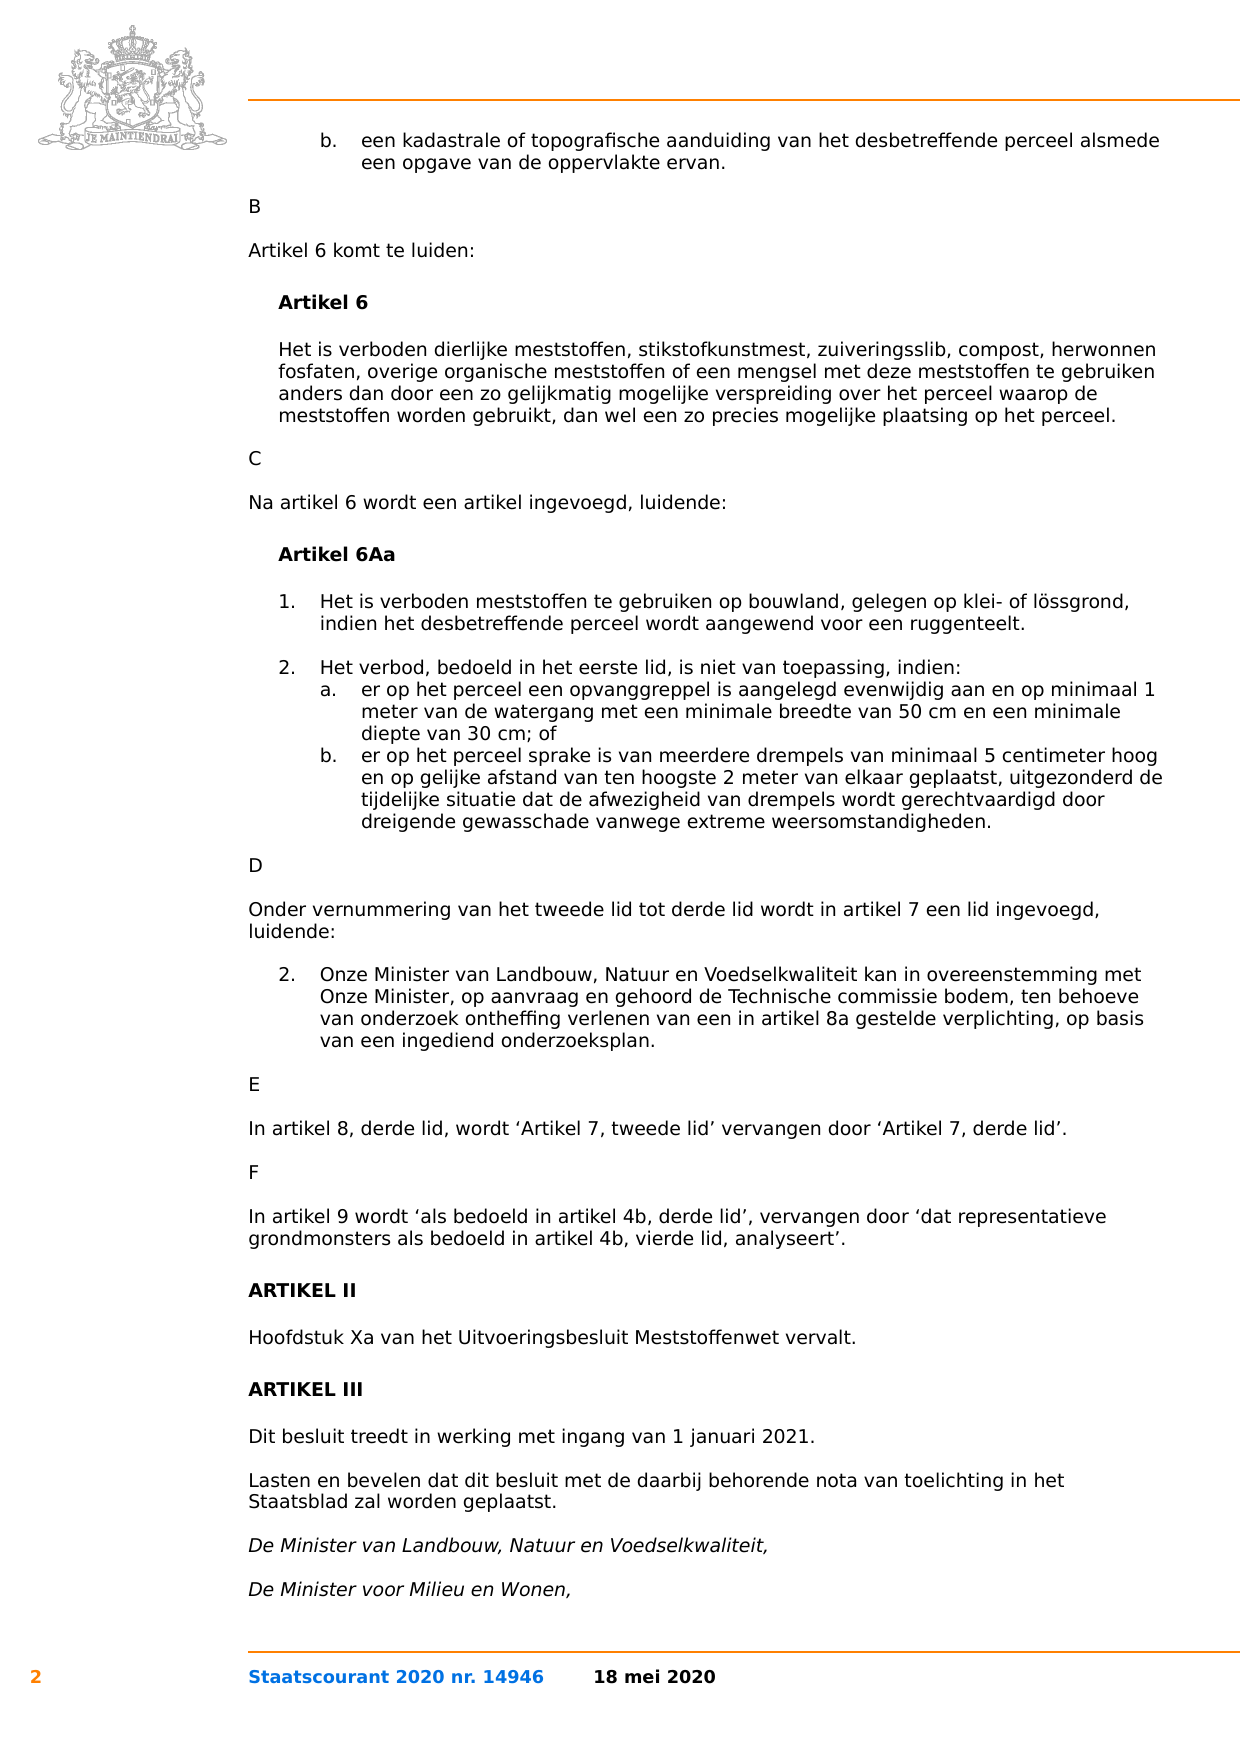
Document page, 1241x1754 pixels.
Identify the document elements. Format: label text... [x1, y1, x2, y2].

text 1. Het is verboden meststoffen te gebruiken op bouwland, gelegen op klei- of lössgrond, indien het desbetreffende perceel wordt aangewend voor een ruggenteelt. [278, 591, 1163, 635]
text b. er op het perceel sprake is van meerdere drempels van minimaal 5 centimeter hoog en op gelijke afstand van ten hoogste 2 meter van elkaar geplaatst, uitgezonderd de tijdelijke situatie dat de afwezigheid van drempels wordt gerechtvaardigd door dreigende gewasschade vanwege extreme weersomstandigheden. [319, 745, 1163, 833]
text D [248, 855, 1163, 877]
text De Minister voor Milieu en Wonen, [248, 1579, 1163, 1601]
text b. een kadastrale of topografische aanduiding van het desbetreffende perceel alsmede een opgave van de oppervlakte ervan. [319, 130, 1163, 174]
text Dit besluit treedt in werking met ingang van 1 januari 2021. [248, 1426, 1163, 1448]
subtitle ARTIKEL II [248, 1280, 1163, 1302]
text E [248, 1074, 1163, 1096]
text F [248, 1162, 1163, 1184]
text In artikel 8, derde lid, wordt ‘Artikel 7, tweede lid’ vervangen door ‘Artikel 7, derde lid’. [248, 1118, 1163, 1140]
text 2. Onze Minister van Landbouw, Natuur en Voedselkwaliteit kan in overeenstemming met Onze Minister, op aanvraag en gehoord de Technische commissie bodem, ten behoeve van onderzoek ontheffing verlenen van een in artikel 8a gestelde verplichting, op basis van een ingediend onderzoeksplan. [278, 964, 1163, 1052]
text a. er op het perceel een opvanggreppel is aangelegd evenwijdig aan en op minimaal 1 meter van de watergang met een minimale breedte van 50 cm en een minimale diepte van 30 cm; of [319, 679, 1163, 745]
subtitle Artikel 6 [278, 292, 1163, 313]
text In artikel 9 wordt ‘als bedoeld in artikel 4b, derde lid’, vervangen door ‘dat representatieve grondmonsters als bedoeld in artikel 4b, vierde lid, analyseert’. [248, 1206, 1163, 1250]
subtitle Artikel 6Aa [278, 544, 1163, 566]
text B [248, 196, 1163, 218]
text Hoofdstuk Xa van het Uitvoeringsbesluit Meststoffenwet vervalt. [248, 1327, 1163, 1349]
text Na artikel 6 wordt een artikel ingevoegd, luidende: [248, 492, 1163, 514]
text C [248, 448, 1163, 470]
text Artikel 6 komt te luiden: [248, 239, 1163, 262]
picture [38, 25, 227, 150]
subtitle ARTIKEL III [248, 1379, 1163, 1401]
text Het is verboden dierlijke meststoffen, stikstofkunstmest, zuiveringsslib, compost, herwonnen fosfaten, overige organische meststoffen of een mengsel met deze meststoffen te gebruiken anders dan door een zo gelijkmatig mogelijke verspreiding over het perceel waarop de meststoffen worden gebruikt, dan wel een zo precies mogelijke plaatsing op het perceel. [278, 338, 1163, 426]
text Lasten en bevelen dat dit besluit met de daarbij behorende nota van toelichting in het Staatsblad zal worden geplaatst. [248, 1469, 1163, 1513]
text 2. Het verbod, bedoeld in het eerste lid, is niet van toepassing, indien: [278, 657, 1163, 679]
text De Minister van Landbouw, Natuur en Voedselkwaliteit, [248, 1535, 1163, 1557]
text Onder vernummering van het tweede lid tot derde lid wordt in artikel 7 een lid ingevoegd, luidende: [248, 898, 1163, 942]
